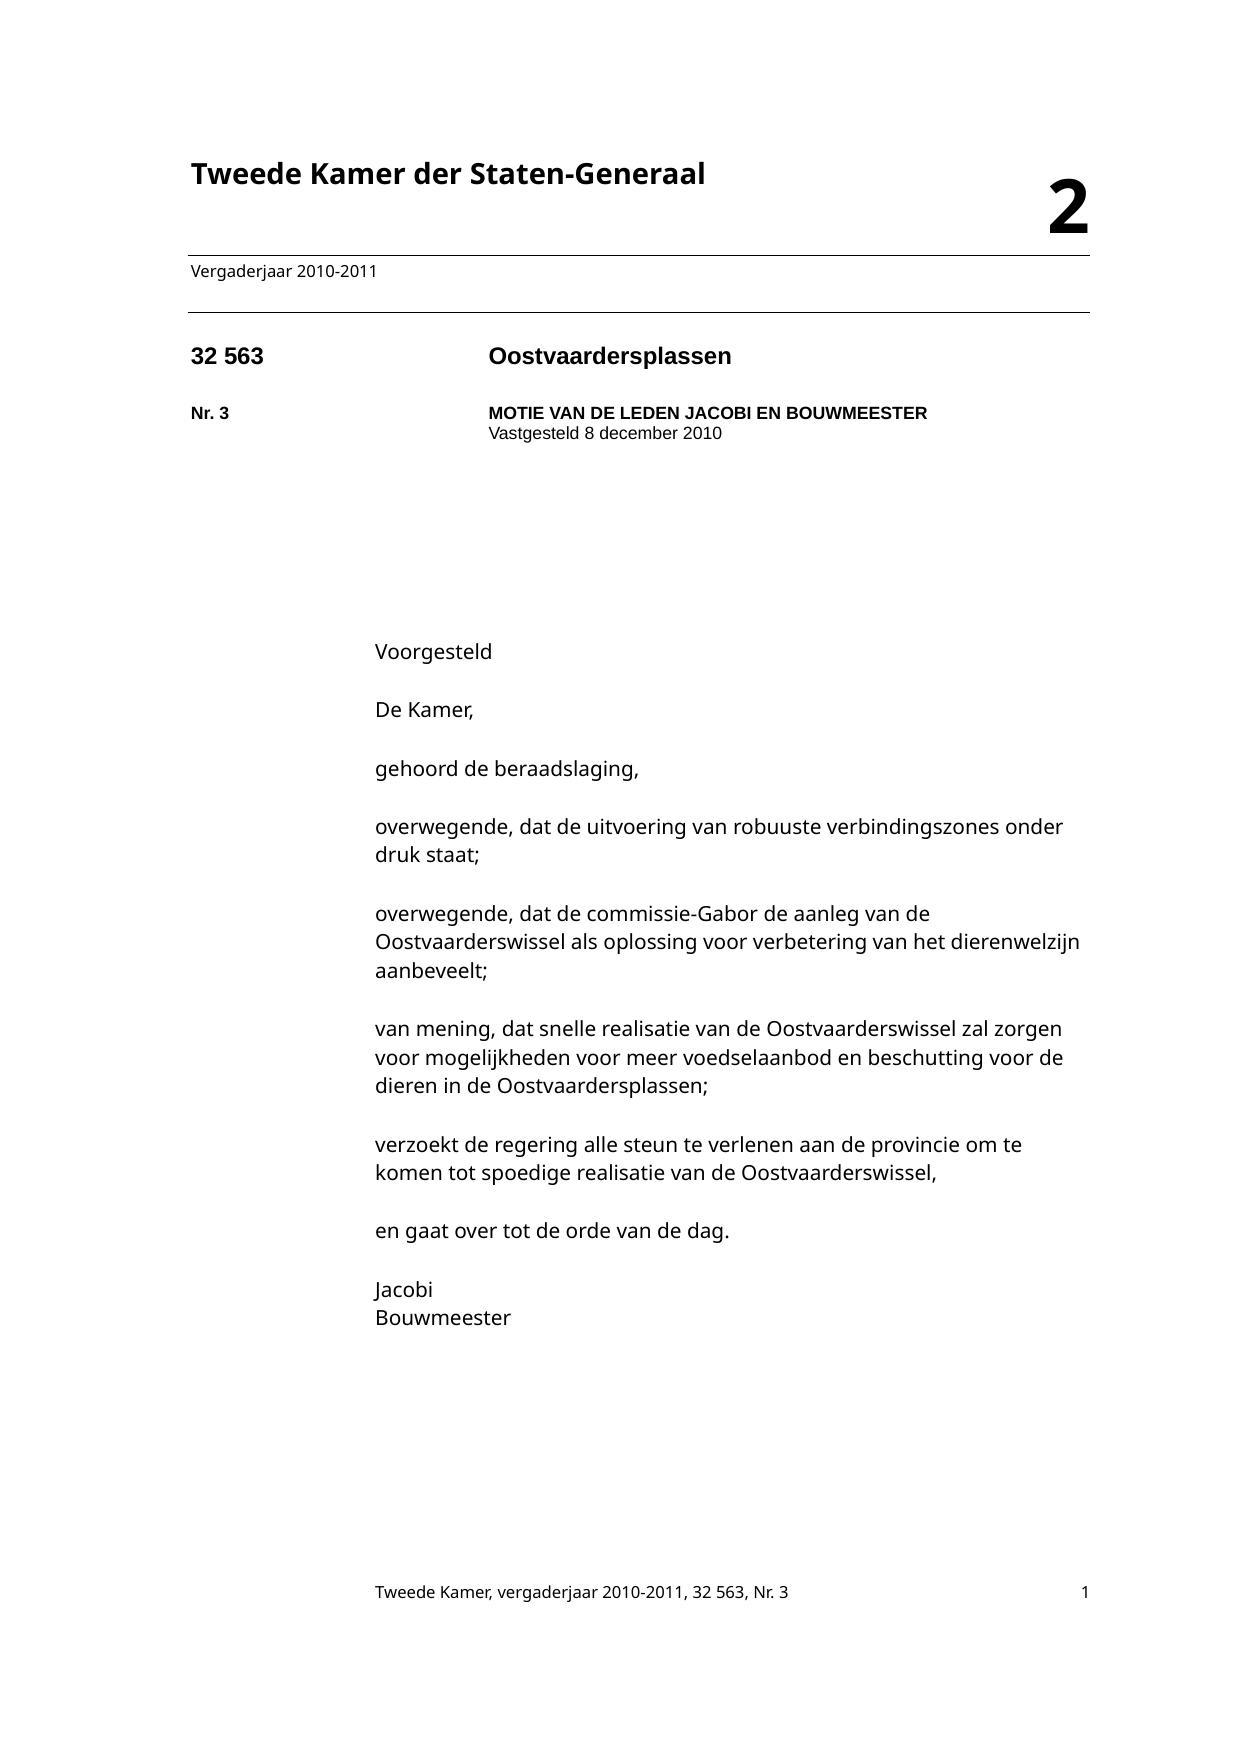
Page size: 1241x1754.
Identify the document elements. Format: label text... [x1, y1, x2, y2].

table_cell [485, 256, 1090, 312]
text overwegende, dat de commissie-Gabor de aanleg van de Oostvaarderswissel als oplossing voor verbetering van het dierenwelzijn aanbeveelt; [375, 899, 1090, 984]
text van mening, dat snelle realisatie van de Oostvaarderswissel zal zorgen voor mogelijkheden voor meer voedselaanbod en beschutting voor de dieren in de Oostvaardersplassen; [375, 1014, 1090, 1100]
table_header 2 [910, 150, 1090, 255]
table_cell 32 563 [188, 339, 485, 399]
text verzoekt de regering alle steun te verlenen aan de provincie om te komen tot spoedige realisatie van de Oostvaarderswissel, [375, 1130, 1090, 1187]
text Jacobi [375, 1275, 1090, 1303]
text Voorgesteld [375, 637, 1090, 665]
table_header Tweede Kamer der Staten-Generaal [188, 150, 909, 255]
table_cell Vergaderjaar 2010-2011 [188, 256, 485, 312]
text De Kamer, [375, 695, 1090, 724]
text Bouwmeester [375, 1303, 1090, 1332]
table_cell Nr. 3 [188, 399, 485, 518]
table_cell Oostvaardersplassen [485, 339, 1090, 399]
table_cell [485, 313, 1090, 339]
text en gaat over tot de orde van de dag. [375, 1217, 1090, 1245]
table_cell [188, 313, 485, 339]
table_cell MOTIE VAN DE LEDEN JACOBI EN BOUWMEESTER Vastgesteld 8 december 2010 [485, 399, 1090, 518]
text overwegende, dat de uitvoering van robuuste verbindingszones onder druk staat; [375, 812, 1090, 869]
text gehoord de beraadslaging, [375, 754, 1090, 782]
